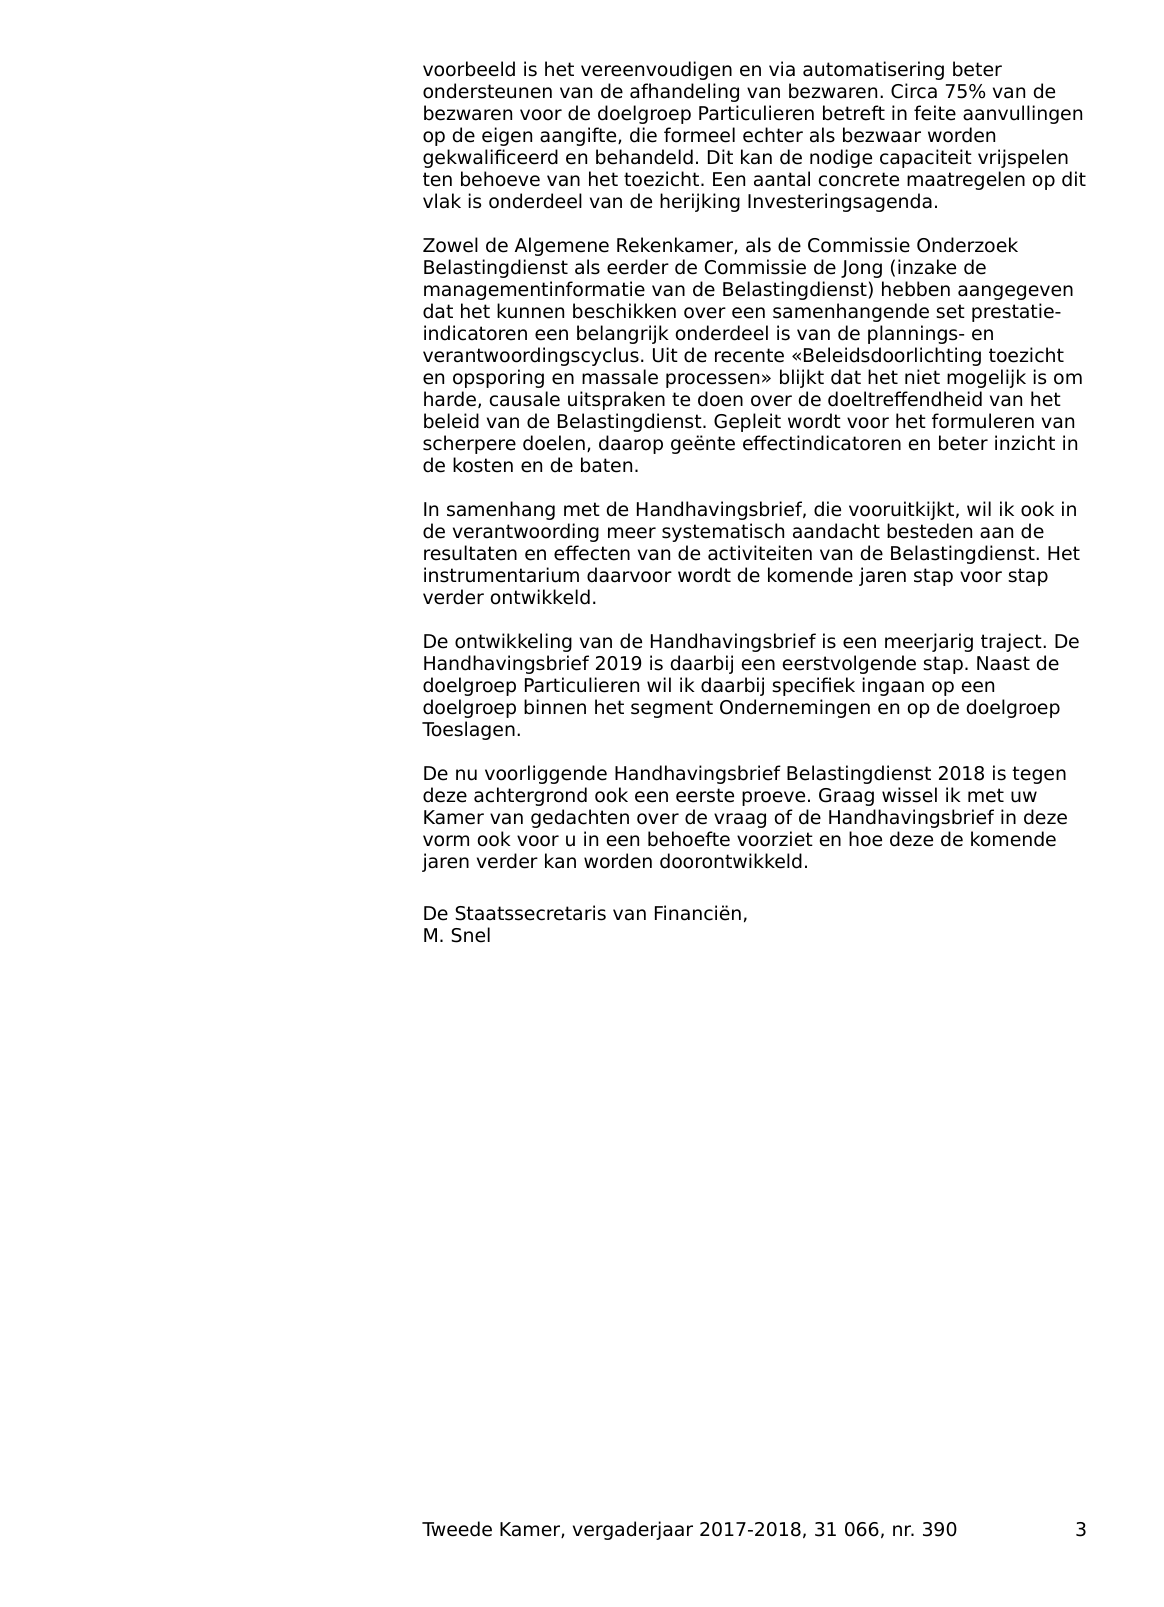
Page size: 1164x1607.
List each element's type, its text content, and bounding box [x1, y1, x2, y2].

text De ontwikkeling van de Handhavingsbrief is een meerjarig traject. De Handhavingsbrief 2019 is daarbij een eerstvolgende stap. Naast de doelgroep Particulieren wil ik daarbij specifiek ingaan op een doelgroep binnen het segment Ondernemingen en op de doelgroep Toeslagen. [422, 631, 1087, 741]
text De Staatssecretaris van Financiën, M. Snel [422, 903, 1087, 947]
text De nu voorliggende Handhavingsbrief Belastingdienst 2018 is tegen deze achtergrond ook een eerste proeve. Graag wissel ik met uw Kamer van gedachten over de vraag of de Handhavingsbrief in deze vorm ook voor u in een behoefte voorziet en hoe deze de komende jaren verder kan worden doorontwikkeld. [422, 763, 1087, 873]
text Zowel de Algemene Rekenkamer, als de Commissie Onderzoek Belastingdienst als eerder de Commissie de Jong (inzake de managementinformatie van de Belastingdienst) hebben aangegeven dat het kunnen beschikken over een samenhangende set prestatie-indicatoren een belangrijk onderdeel is van de plannings- en verantwoordingscyclus. Uit de recente «Beleidsdoorlichting toezicht en opsporing en massale processen» blijkt dat het niet mogelijk is om harde, causale uitspraken te doen over de doeltreffendheid van het beleid van de Belastingdienst. Gepleit wordt voor het formuleren van scherpere doelen, daarop geënte effectindicatoren en beter inzicht in de kosten en de baten. [422, 235, 1087, 477]
text voorbeeld is het vereenvoudigen en via automatisering beter ondersteunen van de afhandeling van bezwaren. Circa 75% van de bezwaren voor de doelgroep Particulieren betreft in feite aanvullingen op de eigen aangifte, die formeel echter als bezwaar worden gekwalificeerd en behandeld. Dit kan de nodige capaciteit vrijspelen ten behoeve van het toezicht. Een aantal concrete maatregelen op dit vlak is onderdeel van de herijking Investeringsagenda. [422, 59, 1087, 213]
text In samenhang met de Handhavingsbrief, die vooruitkijkt, wil ik ook in de verantwoording meer systematisch aandacht besteden aan de resultaten en effecten van de activiteiten van de Belastingdienst. Het instrumentarium daarvoor wordt de komende jaren stap voor stap verder ontwikkeld. [422, 499, 1087, 609]
